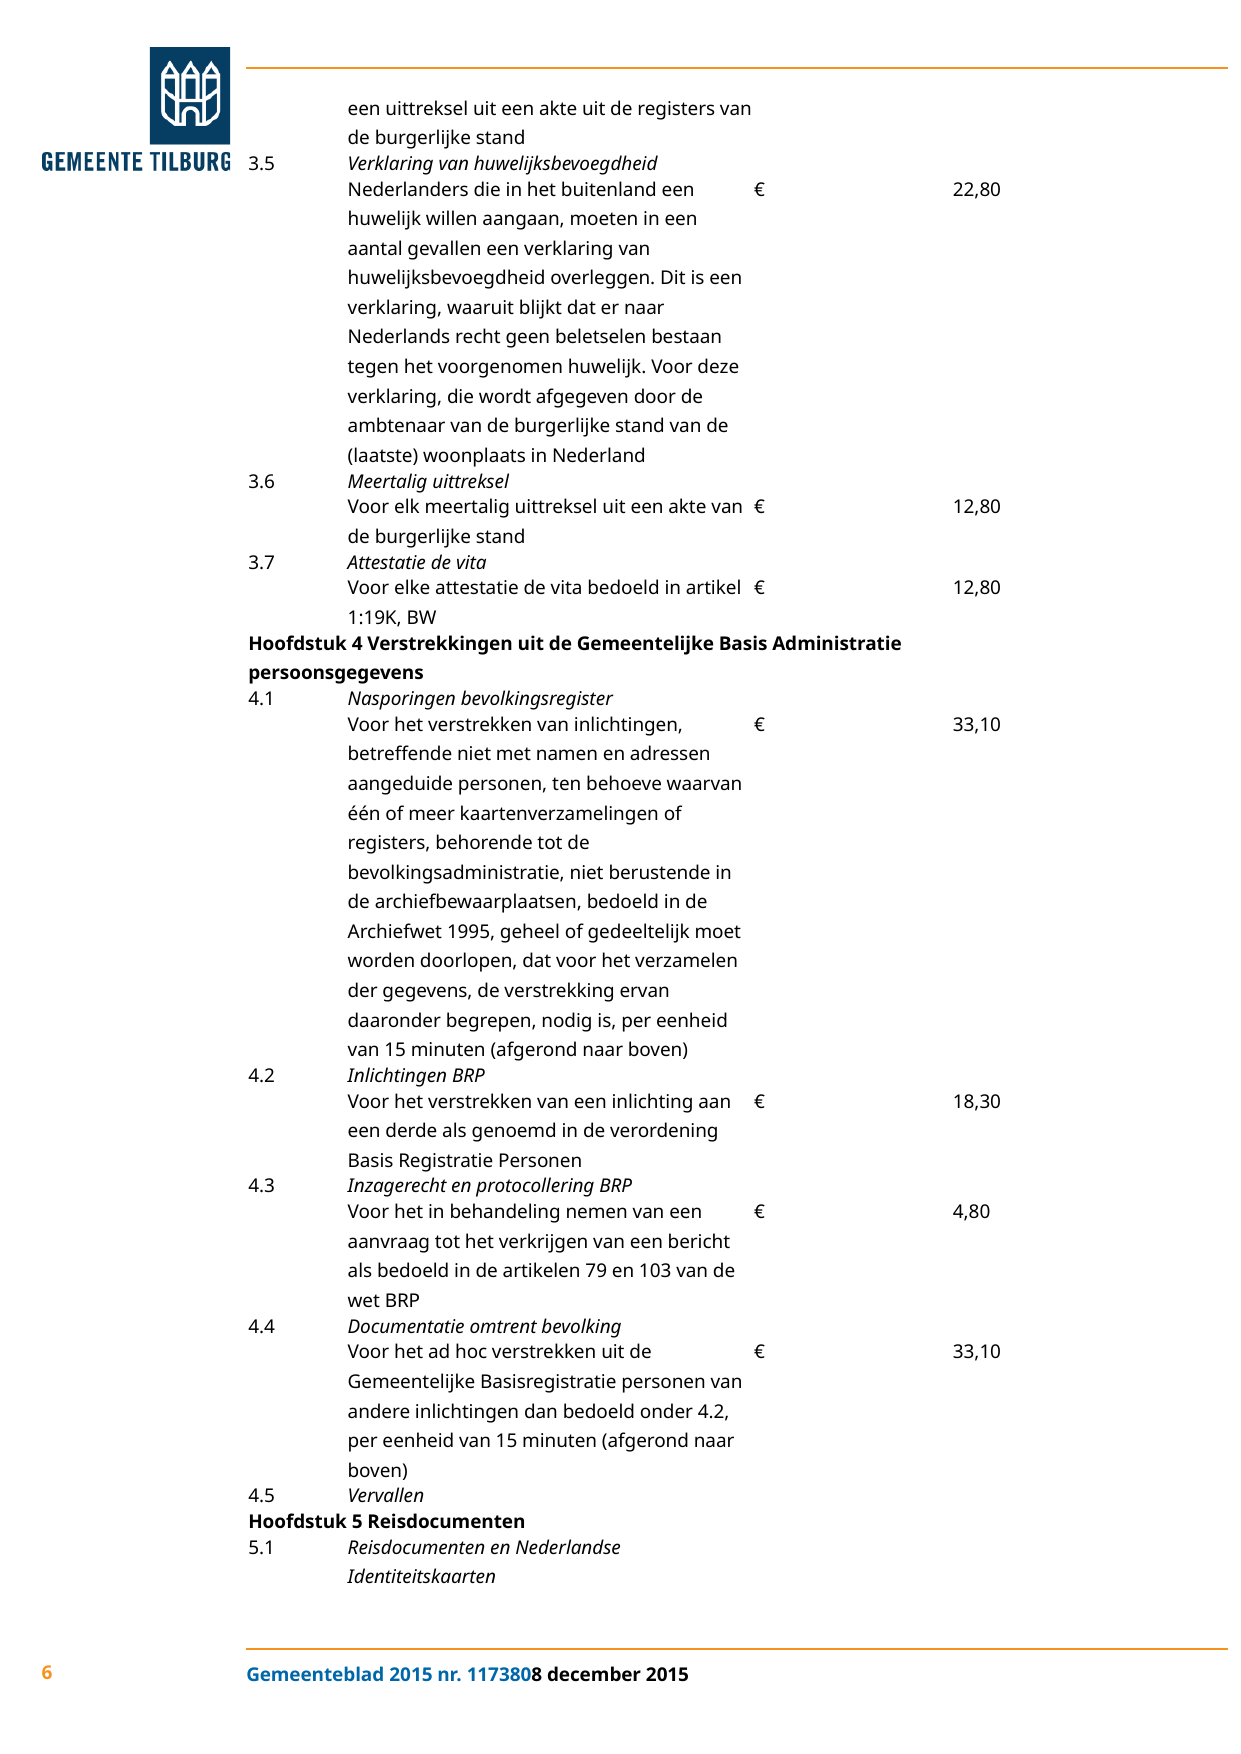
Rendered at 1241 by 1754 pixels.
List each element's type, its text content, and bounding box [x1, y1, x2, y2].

table_cell [248, 1199, 347, 1313]
table_cell [953, 1483, 1052, 1508]
table_cell € [754, 711, 953, 1062]
table_cell 22,80 [953, 176, 1052, 468]
table_cell 33,10 [953, 1339, 1052, 1483]
table_cell [248, 494, 347, 549]
table_cell [754, 95, 953, 150]
table_cell Meertalig uittreksel [348, 468, 754, 493]
table_cell [754, 1062, 953, 1088]
table_cell 3.5 [248, 150, 347, 176]
table_cell Voor het verstrekken van een inlichting aan een derde als genoemd in de verordening Basis Registratie Personen [348, 1088, 754, 1173]
table_cell Nasporingen bevolkingsregister [348, 685, 754, 711]
table_cell [953, 95, 1052, 150]
table_cell [754, 1173, 953, 1198]
table_cell € [754, 176, 953, 468]
table_cell [248, 575, 347, 630]
table_cell Vervallen [348, 1483, 754, 1508]
table_cell Hoofdstuk 4 Verstrekkingen uit de Gemeentelijke Basis Administratie persoonsgegevens [248, 630, 1052, 685]
table_cell Verklaring van huwelijksbevoegdheid [348, 150, 754, 176]
table_cell [953, 1534, 1052, 1589]
table_cell € [754, 1199, 953, 1313]
table_cell [953, 1173, 1052, 1198]
table_cell 3.7 [248, 549, 347, 574]
table_cell [754, 685, 953, 711]
table_cell [953, 468, 1052, 493]
table_cell [953, 1062, 1052, 1088]
table_cell Attestatie de vita [348, 549, 754, 574]
table_cell Hoofdstuk 5 Reisdocumenten [248, 1509, 1052, 1534]
table_cell [248, 95, 347, 150]
table_cell Voor elke attestatie de vita bedoeld in artikel 1:19K, BW [348, 575, 754, 630]
table_cell [953, 1313, 1052, 1339]
table_cell Voor elk meertalig uittreksel uit een akte van de burgerlijke stand [348, 494, 754, 549]
table_cell Inzagerecht en protocollering BRP [348, 1173, 754, 1198]
table_cell [248, 1088, 347, 1173]
table_cell [754, 150, 953, 176]
table_cell 4,80 [953, 1199, 1052, 1313]
table_cell [754, 1534, 953, 1589]
table_cell een uittreksel uit een akte uit de registers van de burgerlijke stand [348, 95, 754, 150]
table_cell 18,30 [953, 1088, 1052, 1173]
table_cell 4.3 [248, 1173, 347, 1198]
table_cell Nederlanders die in het buitenland een huwelijk willen aangaan, moeten in een aantal gevallen een verklaring van huwelijksbevoegdheid overleggen. Dit is een verklaring, waaruit blijkt dat er naar Nederlands recht geen beletselen bestaan tegen het voorgenomen huwelijk. Voor deze verklaring, die wordt afgegeven door de ambtenaar van de burgerlijke stand van de (laatste) woonplaats in Nederland [348, 176, 754, 468]
table_cell 4.1 [248, 685, 347, 711]
table_cell [754, 1483, 953, 1508]
table_cell [754, 1313, 953, 1339]
table_cell 33,10 [953, 711, 1052, 1062]
table_cell 12,80 [953, 494, 1052, 549]
table_cell [248, 1339, 347, 1483]
table_cell [248, 711, 347, 1062]
table_cell Reisdocumenten en Nederlandse Identiteitskaarten [348, 1534, 754, 1589]
table_cell [248, 176, 347, 468]
picture [41, 47, 231, 172]
table_cell 12,80 [953, 575, 1052, 630]
table_cell € [754, 1339, 953, 1483]
table_cell [953, 685, 1052, 711]
table_cell 4.4 [248, 1313, 347, 1339]
table_cell € [754, 575, 953, 630]
table_cell Voor het ad hoc verstrekken uit de Gemeentelijke Basisregistratie personen van andere inlichtingen dan bedoeld onder 4.2, per eenheid van 15 minuten (afgerond naar boven) [348, 1339, 754, 1483]
table_cell 4.2 [248, 1062, 347, 1088]
table_cell Voor het in behandeling nemen van een aanvraag tot het verkrijgen van een bericht als bedoeld in de artikelen 79 en 103 van de wet BRP [348, 1199, 754, 1313]
table_cell [953, 150, 1052, 176]
table_cell [754, 468, 953, 493]
table_cell [953, 549, 1052, 574]
table_cell 3.6 [248, 468, 347, 493]
table_cell 4.5 [248, 1483, 347, 1508]
table_cell 5.1 [248, 1534, 347, 1589]
table_cell [754, 549, 953, 574]
table_cell Voor het verstrekken van inlichtingen, betreffende niet met namen en adressen aangeduide personen, ten behoeve waarvan één of meer kaartenverzamelingen of registers, behorende tot de bevolkingsadministratie, niet berustende in de archiefbewaarplaatsen, bedoeld in de Archiefwet 1995, geheel of gedeeltelijk moet worden doorlopen, dat voor het verzamelen der gegevens, de verstrekking ervan daaronder begrepen, nodig is, per eenheid van 15 minuten (afgerond naar boven) [348, 711, 754, 1062]
table_cell € [754, 494, 953, 549]
table_cell Documentatie omtrent bevolking [348, 1313, 754, 1339]
table_cell Inlichtingen BRP [348, 1062, 754, 1088]
table_cell € [754, 1088, 953, 1173]
